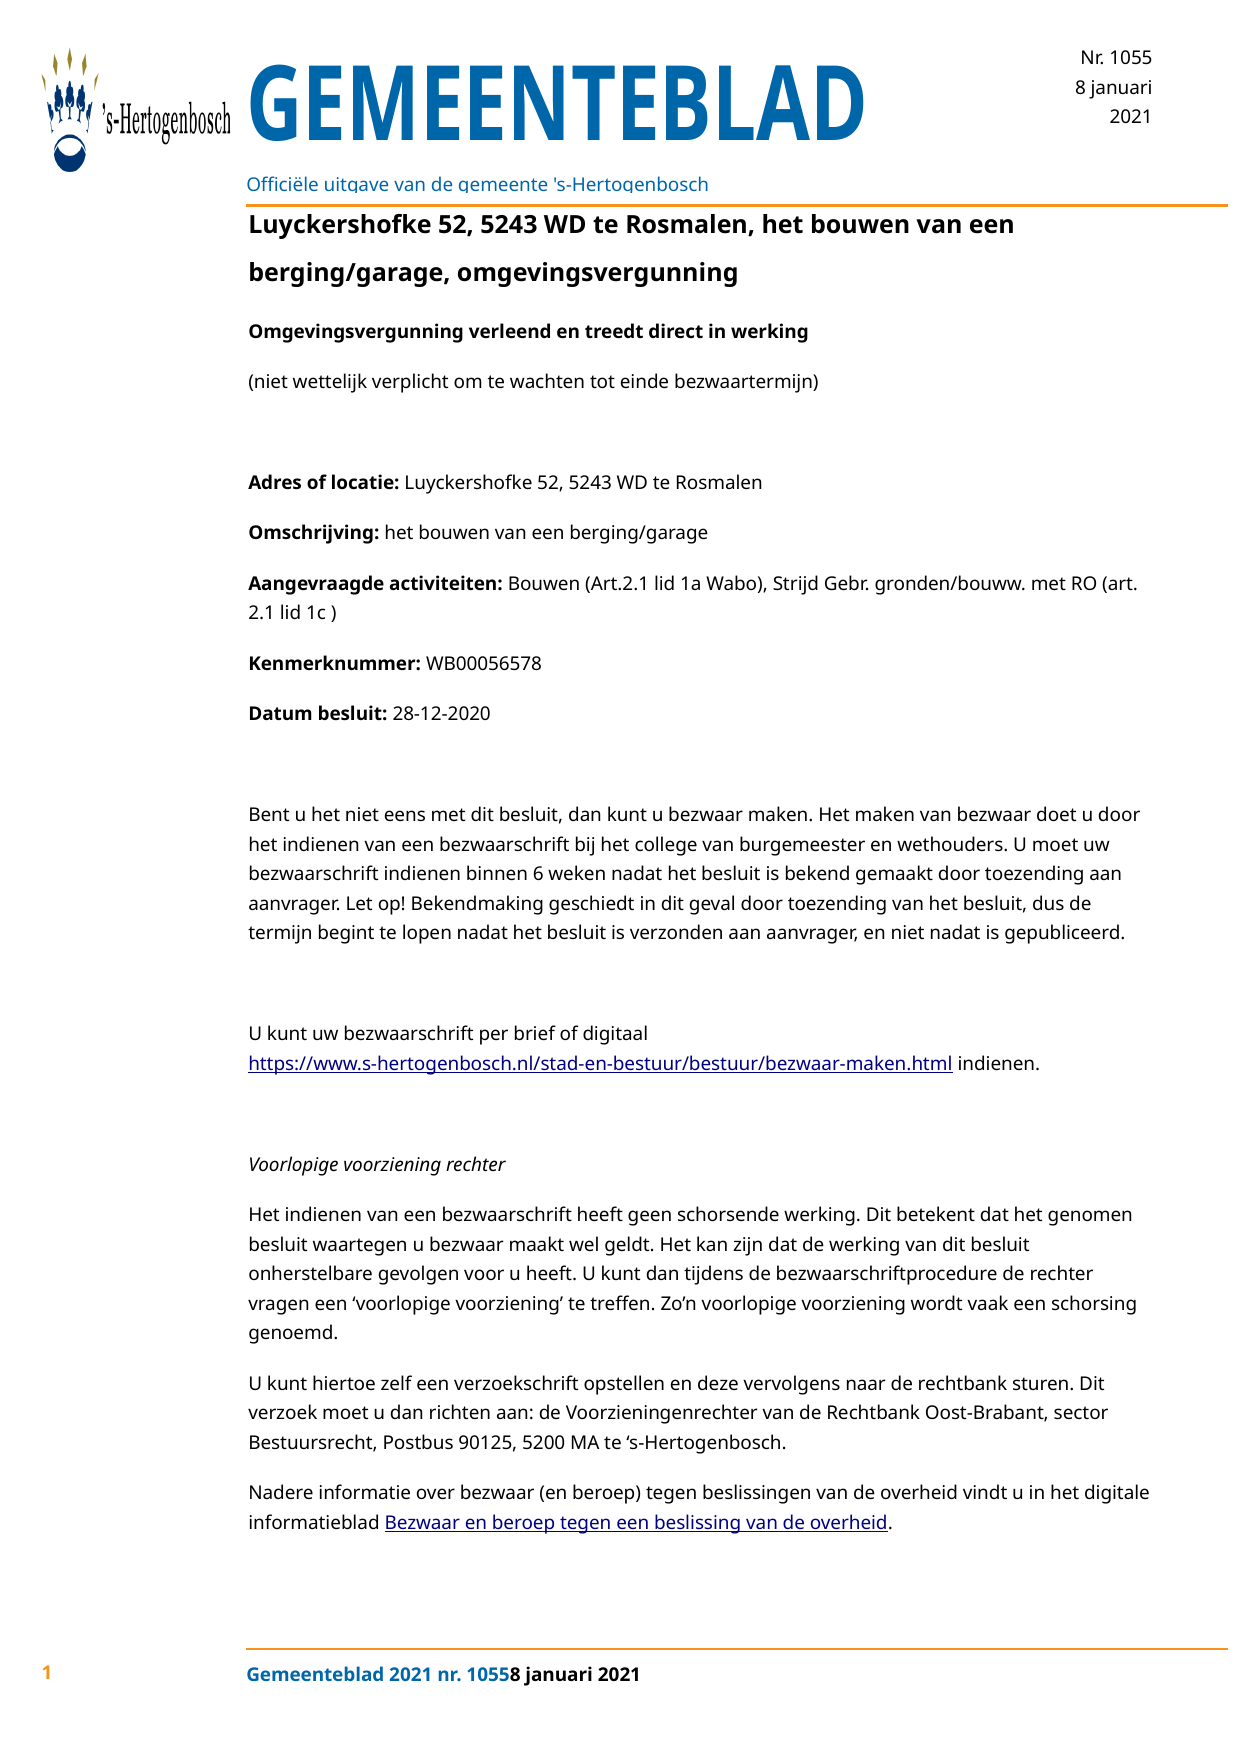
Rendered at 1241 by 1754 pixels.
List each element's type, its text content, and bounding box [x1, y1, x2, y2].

text Datum besluit: 28-12-2020 [248, 700, 1152, 726]
text U kunt hiertoe zelf een verzoekschrift opstellen en deze vervolgens naar de rechtbank sturen. Dit verzoek moet u dan richten aan: de Voorzieningenrechter van de Rechtbank Oost-Brabant, sector Bestuursrecht, Postbus 90125, 5200 MA te ‘s-Hertogenbosch. [248, 1370, 1152, 1455]
text Bent u het niet eens met dit besluit, dan kunt u bezwaar maken. Het maken van bezwaar doet u door het indienen van een bezwaarschrift bij het college van burgemeester en wethouders. U moet uw bezwaarschrift indienen binnen 6 weken nadat het besluit is bekend gemaakt door toezending aan aanvrager. Let op! Bekendmaking geschiedt in dit geval door toezending van het besluit, dus de termijn begint te lopen nadat het besluit is verzonden aan aanvrager, en niet nadat is gepubliceerd. [248, 801, 1152, 945]
text Kenmerknummer: WB00056578 [248, 650, 1152, 676]
text Omgevingsvergunning verleend en treedt direct in werking [248, 318, 1152, 344]
picture [41, 47, 231, 172]
text U kunt uw bezwaarschrift per brief of digitaal https://www.s-hertogenbosch.nl/stad-en-bestuur/bestuur/bezwaar-maken.html indienen. [248, 1020, 1152, 1076]
text (niet wettelijk verplicht om te wachten tot einde bezwaartermijn) [248, 368, 1152, 394]
text Luyckershofke 52, 5243 WD te Rosmalen, het bouwen van een berging/garage, omgevingsvergunning [248, 207, 1152, 288]
text Voorlopige voorziening rechter [248, 1151, 1152, 1177]
text Adres of locatie: Luyckershofke 52, 5243 WD te Rosmalen [248, 469, 1152, 495]
text Nadere informatie over bezwaar (en beroep) tegen beslissingen van de overheid vindt u in het digitale informatieblad Bezwaar en beroep tegen een beslissing van de overheid. [248, 1479, 1152, 1535]
text Aangevraagde activiteiten: Bouwen (Art.2.1 lid 1a Wabo), Strijd Gebr. gronden/bouww. met RO (art. 2.1 lid 1c ) [248, 570, 1152, 625]
text Het indienen van een bezwaarschrift heeft geen schorsende werking. Dit betekent dat het genomen besluit waartegen u bezwaar maakt wel geldt. Het kan zijn dat de werking van dit besluit onherstelbare gevolgen voor u heeft. U kunt dan tijdens de bezwaarschriftprocedure de rechter vragen een ‘voorlopige voorziening’ te treffen. Zo’n voorlopige voorziening wordt vaak een schorsing genoemd. [248, 1201, 1152, 1345]
text Omschrijving: het bouwen van een berging/garage [248, 519, 1152, 545]
